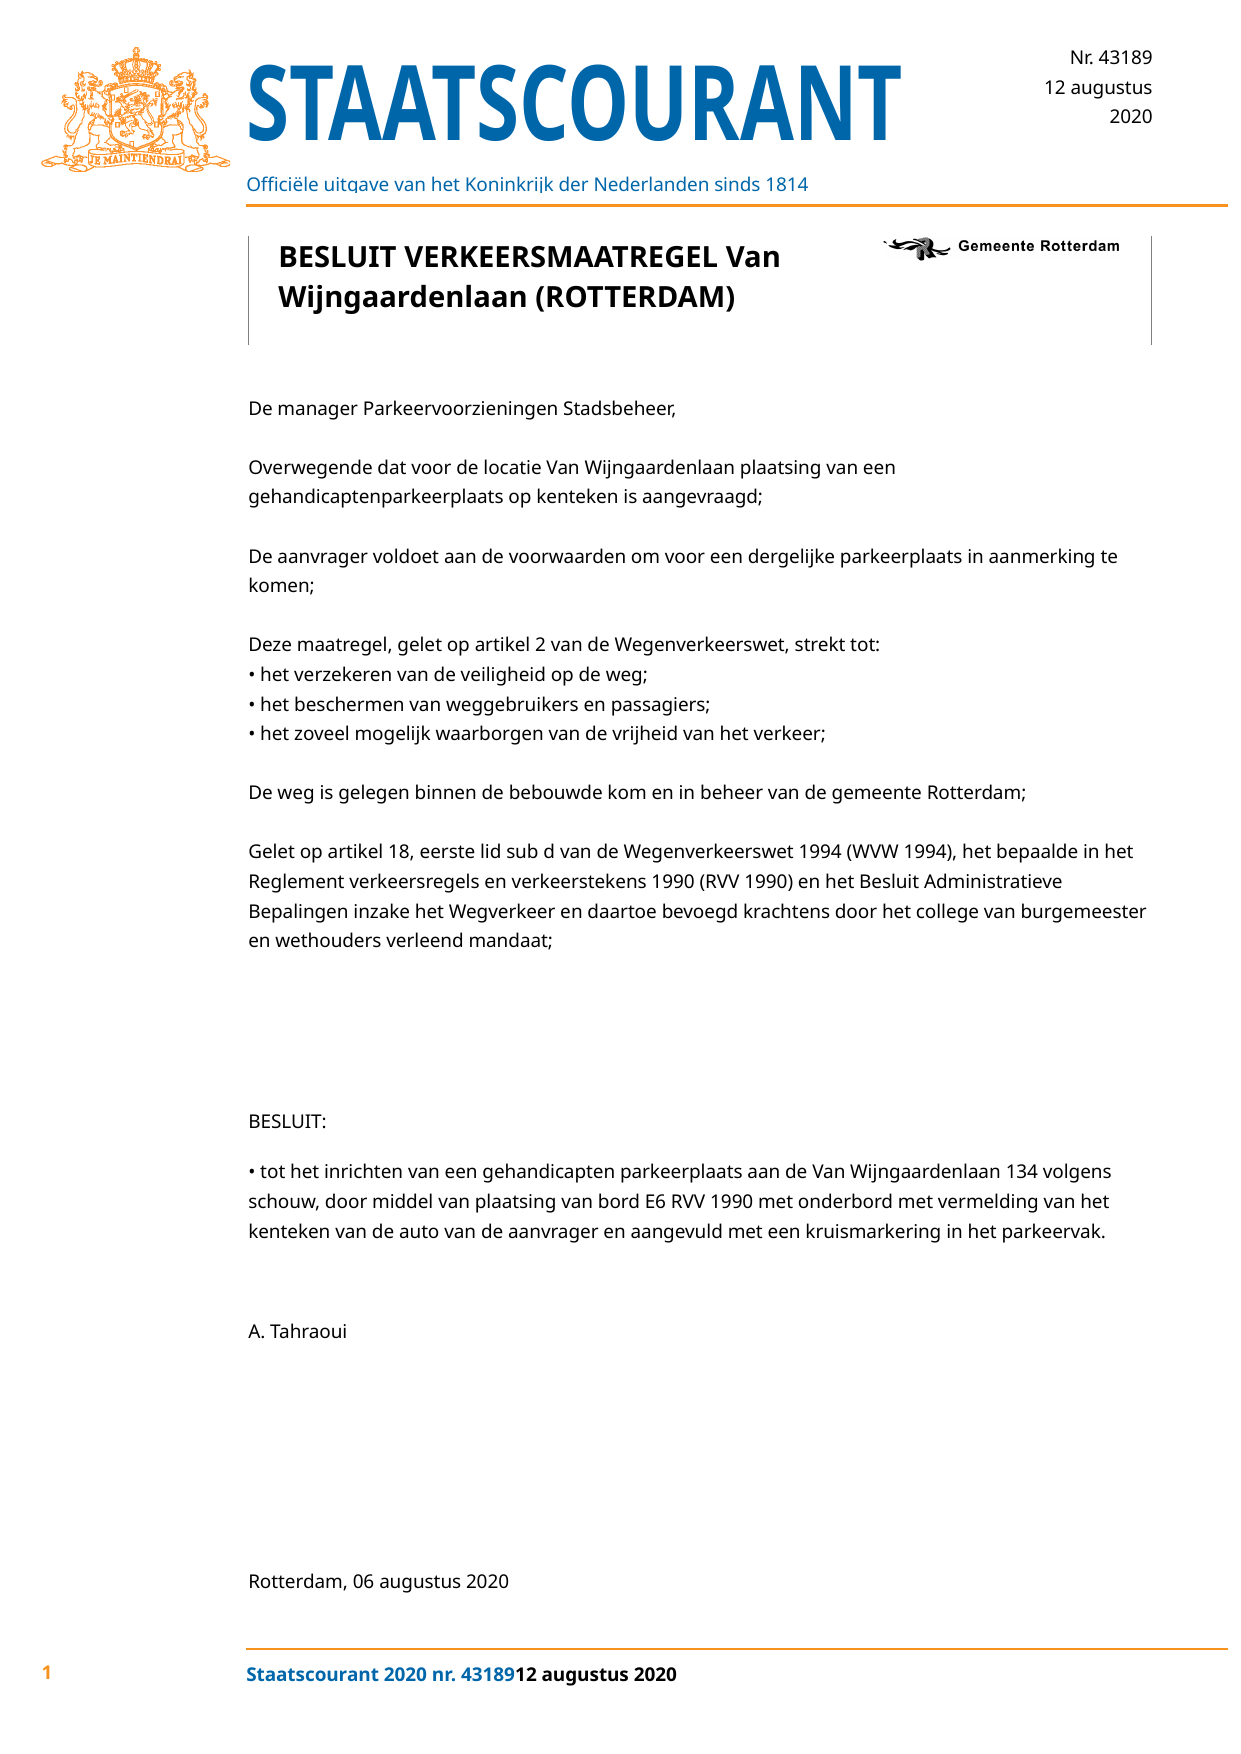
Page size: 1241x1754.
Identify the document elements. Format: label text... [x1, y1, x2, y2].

text Gelet op artikel 18, eerste lid sub d van de Wegenverkeerswet 1994 (WVW 1994), het bepaalde in het Reglement verkeersregels en verkeerstekens 1990 (RVV 1990) en het Besluit Administratieve Bepalingen inzake het Wegverkeer en daartoe bevoegd krachtens door het college van burgemeester en wethouders verleend mandaat; [248, 839, 1152, 953]
text Rotterdam, 06 augustus 2020 [248, 1568, 1152, 1594]
picture [882, 236, 1119, 261]
table_header [850, 236, 1151, 345]
text • het beschermen van weggebruikers en passagiers; [248, 691, 1152, 717]
text A. Tahraoui [248, 1319, 1152, 1344]
text • tot het inrichten van een gehandicapten parkeerplaats aan de Van Wijngaardenlaan 134 volgens schouw, door middel van plaatsing van bord E6 RVV 1990 met onderbord met vermelding van het kenteken van de auto van de aanvrager en aangevuld met een kruismarkering in het parkeervak. [248, 1159, 1152, 1244]
text De manager Parkeervoorzieningen Stadsbeheer, [248, 395, 1152, 421]
text • het zoveel mogelijk waarborgen van de vrijheid van het verkeer; [248, 720, 1152, 746]
table_header BESLUIT VERKEERSMAATREGEL Van Wijngaardenlaan (ROTTERDAM) [249, 236, 850, 345]
text • het verzekeren van de veiligheid op de weg; [248, 661, 1152, 687]
text BESLUIT: [248, 1108, 1152, 1134]
text Overwegende dat voor de locatie Van Wijngaardenlaan plaatsing van een gehandicaptenparkeerplaats op kenteken is aangevraagd; [248, 454, 1152, 509]
picture [41, 47, 231, 172]
text De aanvrager voldoet aan de voorwaarden om voor een dergelijke parkeerplaats in aanmerking te komen; [248, 543, 1152, 598]
text De weg is gelegen binnen de bebouwde kom en in beheer van de gemeente Rotterdam; [248, 779, 1152, 805]
text Deze maatregel, gelet op artikel 2 van de Wegenverkeerswet, strekt tot: [248, 632, 1152, 657]
